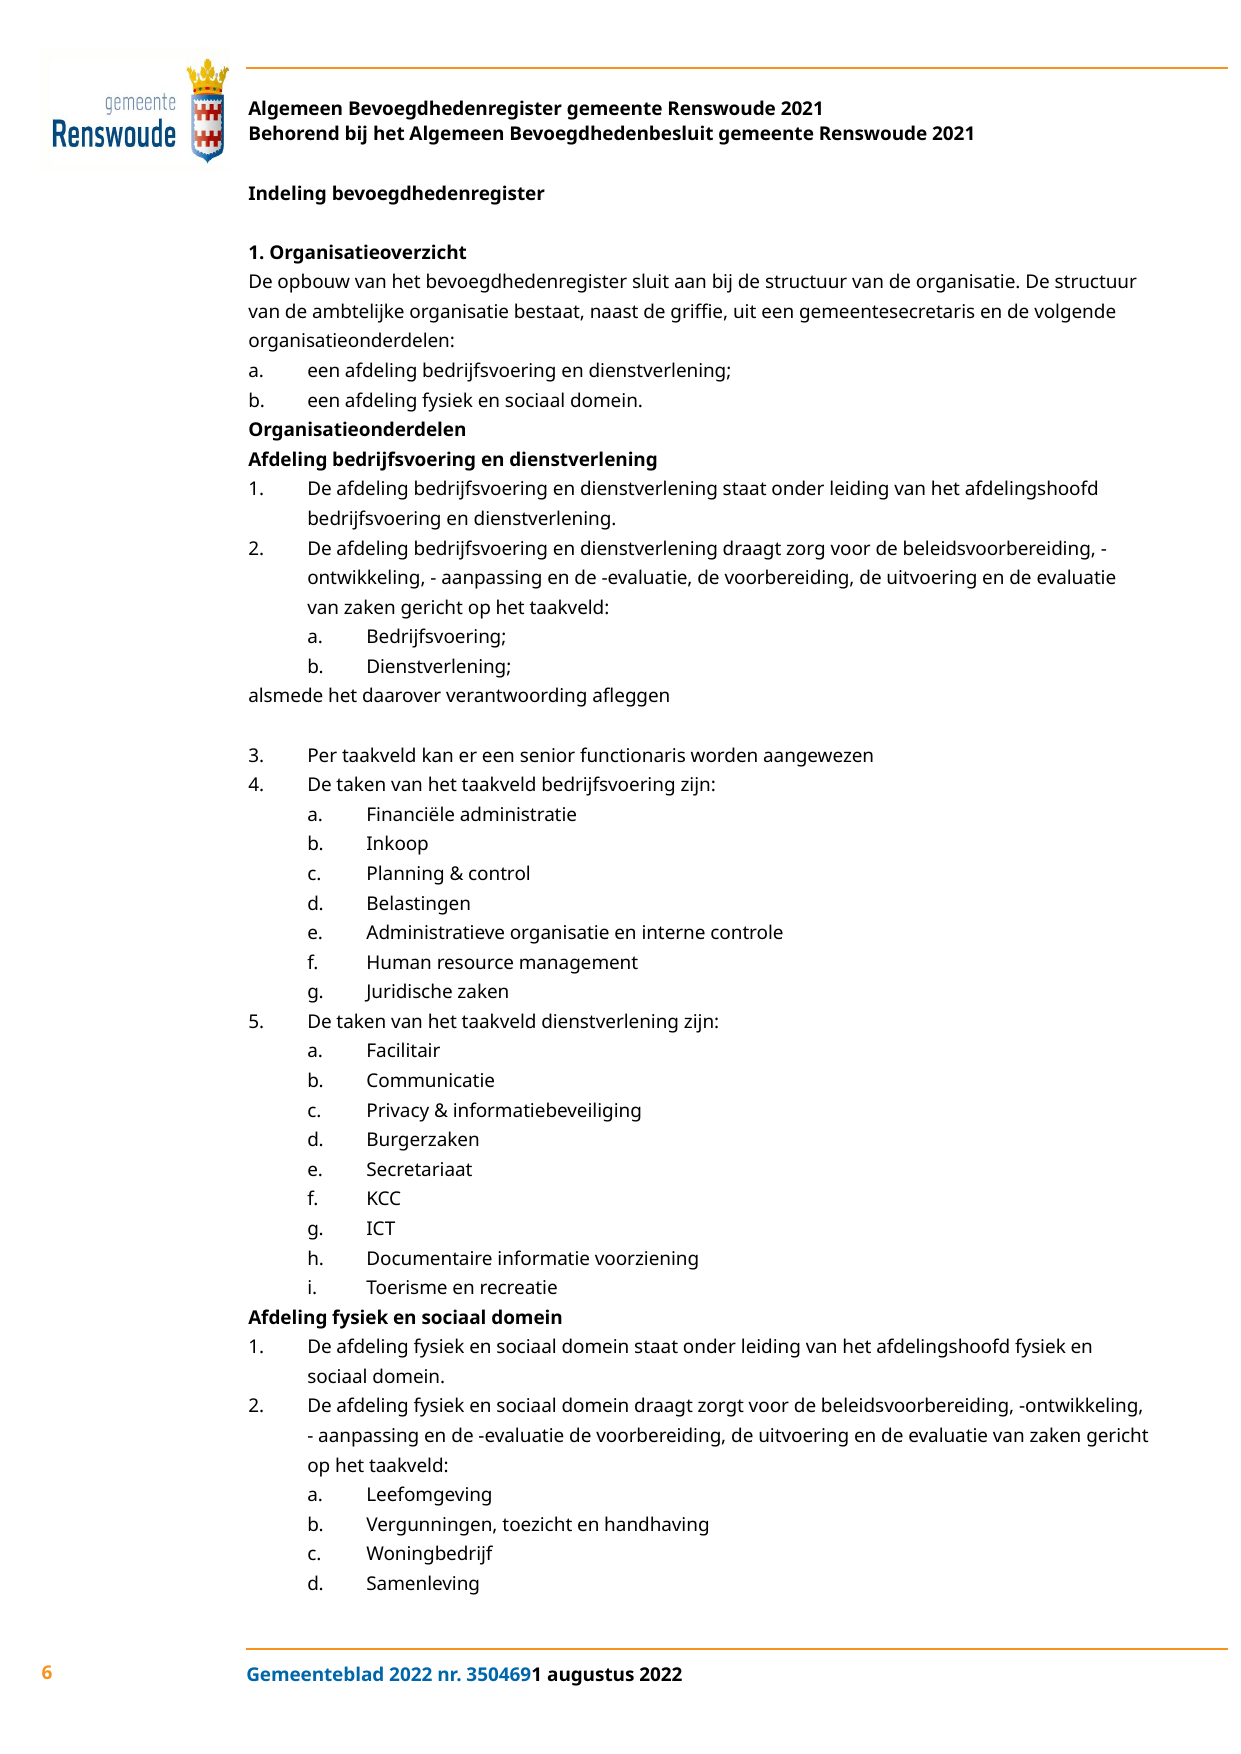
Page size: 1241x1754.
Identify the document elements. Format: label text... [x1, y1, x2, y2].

list Samenleving [307, 1570, 1152, 1596]
text Afdeling bedrijfsvoering en dienstverlening [248, 446, 1152, 472]
list Financiële administratie [307, 801, 1152, 827]
list Inkoop [307, 831, 1152, 856]
text Afdeling fysiek en sociaal domein [248, 1304, 1152, 1330]
list Toerisme en recreatie [307, 1274, 1152, 1300]
list een afdeling fysiek en sociaal domein. [248, 387, 1152, 413]
list De afdeling fysiek en sociaal domein staat onder leiding van het afdelingshoofd fysiek en sociaal domein. [248, 1333, 1152, 1389]
list Vergunningen, toezicht en handhaving [307, 1511, 1152, 1537]
text De opbouw van het bevoegdhedenregister sluit aan bij de structuur van de organisatie. De structuur van de ambtelijke organisatie bestaat, naast de griffie, uit een gemeentesecretaris en de volgende organisatieonderdelen: [248, 268, 1152, 353]
text Algemeen Bevoegdhedenregister gemeente Renswoude 2021 [248, 95, 1152, 121]
list Privacy & informatiebeveiliging [307, 1097, 1152, 1123]
list KCC [307, 1186, 1152, 1211]
list Belastingen [307, 890, 1152, 916]
list Burgerzaken [307, 1126, 1152, 1152]
list Documentaire informatie voorziening [307, 1245, 1152, 1271]
text Organisatieonderdelen [248, 416, 1152, 442]
list Bedrijfsvoering; [307, 623, 1152, 649]
list De afdeling fysiek en sociaal domein draagt zorgt voor de beleidsvoorbereiding, -ontwikkeling, - aanpassing en de -evaluatie de voorbereiding, de uitvoering en de evaluatie van zaken gericht op het taakveld: [248, 1393, 1152, 1478]
list een afdeling bedrijfsvoering en dienstverlening; [248, 357, 1152, 383]
list Per taakveld kan er een senior functionaris worden aangewezen [248, 742, 1152, 768]
list Secretariaat [307, 1156, 1152, 1182]
list Planning & control [307, 860, 1152, 886]
list Human resource management [307, 949, 1152, 975]
list De afdeling bedrijfsvoering en dienstverlening draagt zorg voor de beleidsvoorbereiding, -ontwikkeling, - aanpassing en de -evaluatie, de voorbereiding, de uitvoering en de evaluatie van zaken gericht op het taakveld: [248, 535, 1152, 620]
list ICT [307, 1215, 1152, 1241]
text 1. Organisatieoverzicht [248, 239, 1152, 265]
list Juridische zaken [307, 978, 1152, 1004]
list Administratieve organisatie en interne controle [307, 919, 1152, 945]
list Dienstverlening; [307, 653, 1152, 679]
text Behorend bij het Algemeen Bevoegdhedenbesluit gemeente Renswoude 2021 [248, 121, 1152, 146]
list Communicatie [307, 1067, 1152, 1093]
list Woningbedrijf [307, 1541, 1152, 1566]
text alsmede het daarover verantwoording afleggen [248, 683, 1152, 708]
list De afdeling bedrijfsvoering en dienstverlening staat onder leiding van het afdelingshoofd bedrijfsvoering en dienstverlening. [248, 476, 1152, 531]
picture [41, 47, 231, 172]
list De taken van het taakveld bedrijfsvoering zijn: [248, 771, 1152, 797]
list De taken van het taakveld dienstverlening zijn: [248, 1008, 1152, 1034]
text Indeling bevoegdhedenregister [248, 180, 1152, 206]
list Facilitair [307, 1038, 1152, 1063]
list Leefomgeving [307, 1481, 1152, 1507]
